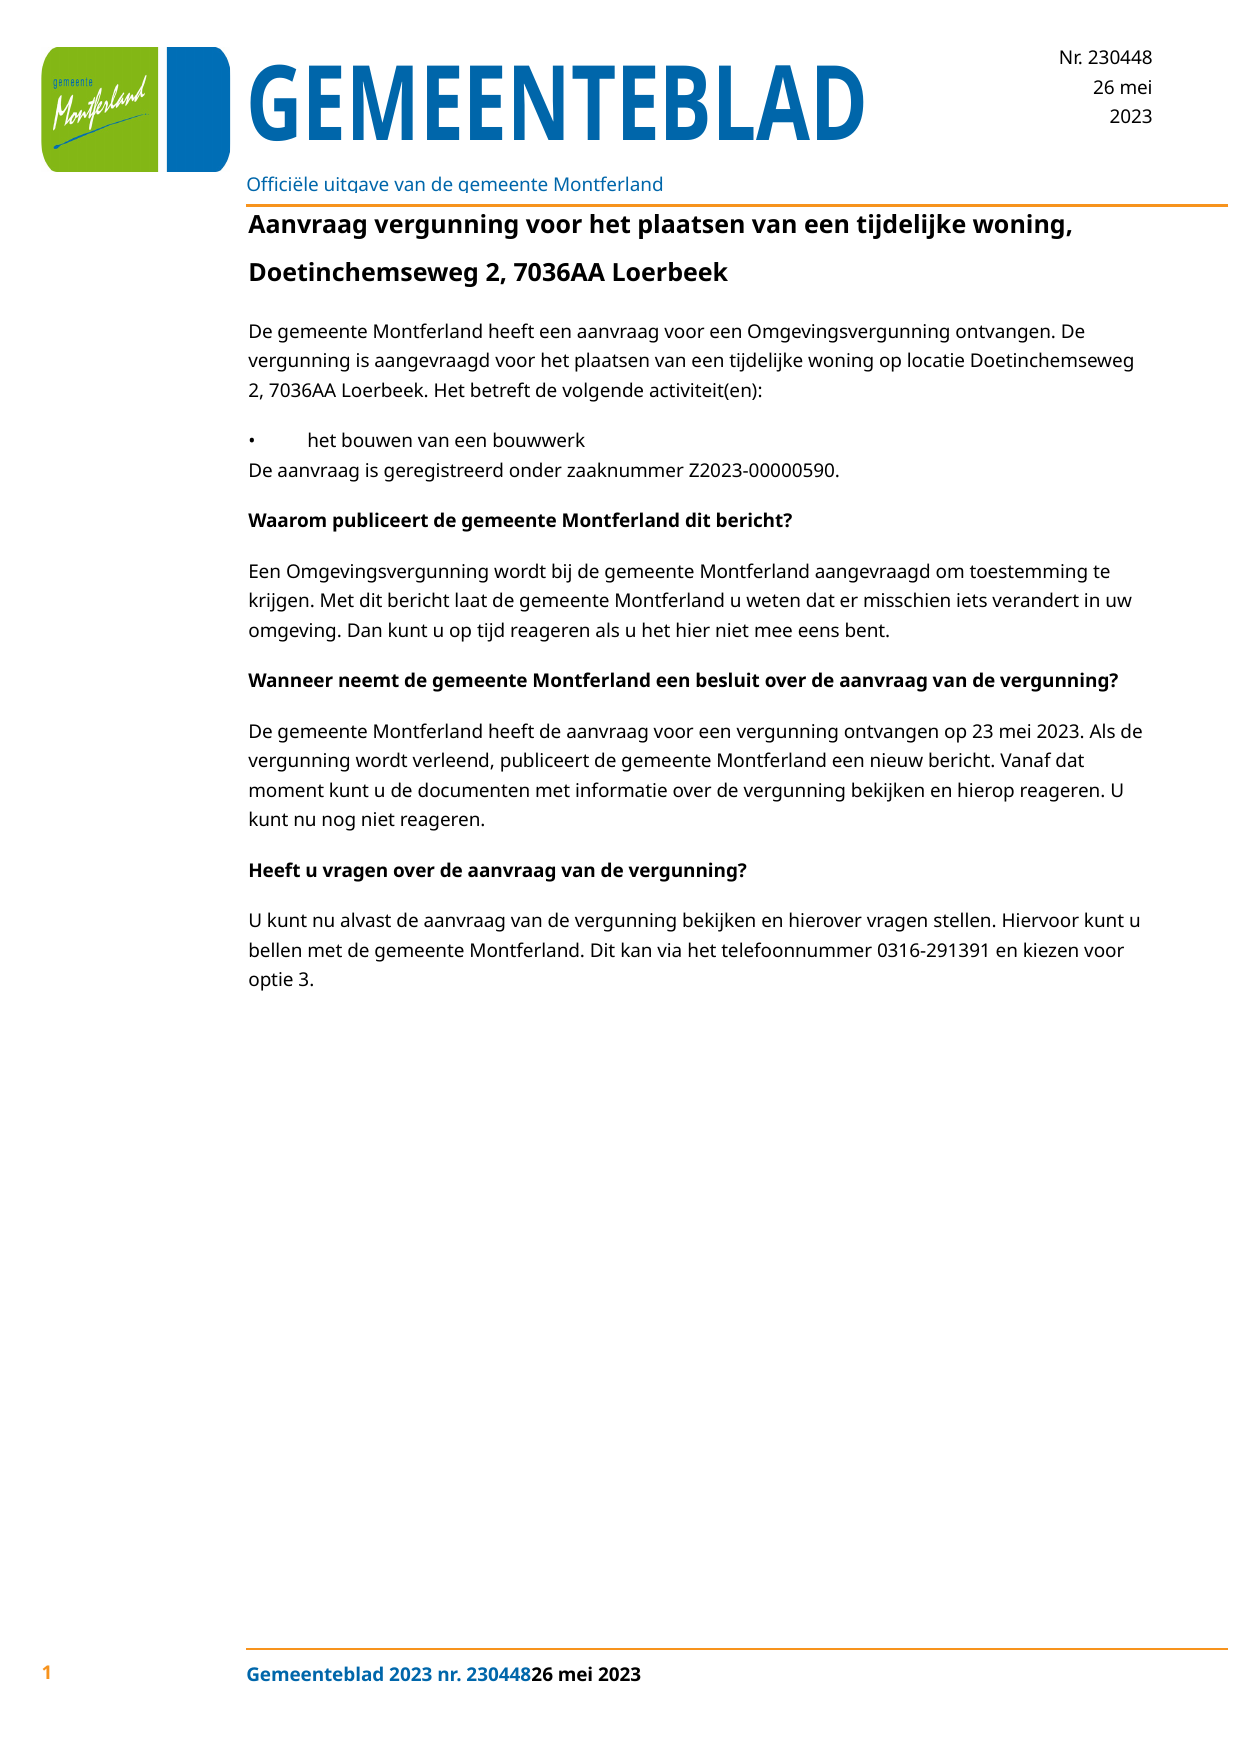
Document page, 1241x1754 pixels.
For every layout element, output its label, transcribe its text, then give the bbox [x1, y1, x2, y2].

text De aanvraag is geregistreerd onder zaaknummer Z2023-00000590. [248, 457, 1152, 483]
list het bouwen van een bouwwerk [248, 427, 1152, 453]
text U kunt nu alvast de aanvraag van de vergunning bekijken en hierover vragen stellen. Hiervoor kunt u bellen met de gemeente Montferland. Dit kan via het telefoonnummer 0316-291391 en kiezen voor optie 3. [248, 907, 1152, 992]
picture [41, 47, 231, 172]
text Aanvraag vergunning voor het plaatsen van een tijdelijke woning, Doetinchemseweg 2, 7036AA Loerbeek [248, 207, 1152, 288]
text Wanneer neemt de gemeente Montferland een besluit over de aanvraag van de vergunning? [248, 667, 1152, 693]
text De gemeente Montferland heeft een aanvraag voor een Omgevingsvergunning ontvangen. De vergunning is aangevraagd voor het plaatsen van een tijdelijke woning op locatie Doetinchemseweg 2, 7036AA Loerbeek. Het betreft de volgende activiteit(en): [248, 318, 1152, 403]
text Heeft u vragen over de aanvraag van de vergunning? [248, 857, 1152, 883]
text De gemeente Montferland heeft de aanvraag voor een vergunning ontvangen op 23 mei 2023. Als de vergunning wordt verleend, publiceert de gemeente Montferland een nieuw bericht. Vanaf dat moment kunt u de documenten met informatie over de vergunning bekijken en hierop reageren. U kunt nu nog niet reageren. [248, 718, 1152, 832]
text Waarom publiceert de gemeente Montferland dit bericht? [248, 507, 1152, 533]
text Een Omgevingsvergunning wordt bij de gemeente Montferland aangevraagd om toestemming te krijgen. Met dit bericht laat de gemeente Montferland u weten dat er misschien iets verandert in uw omgeving. Dan kunt u op tijd reageren als u het hier niet mee eens bent. [248, 558, 1152, 643]
